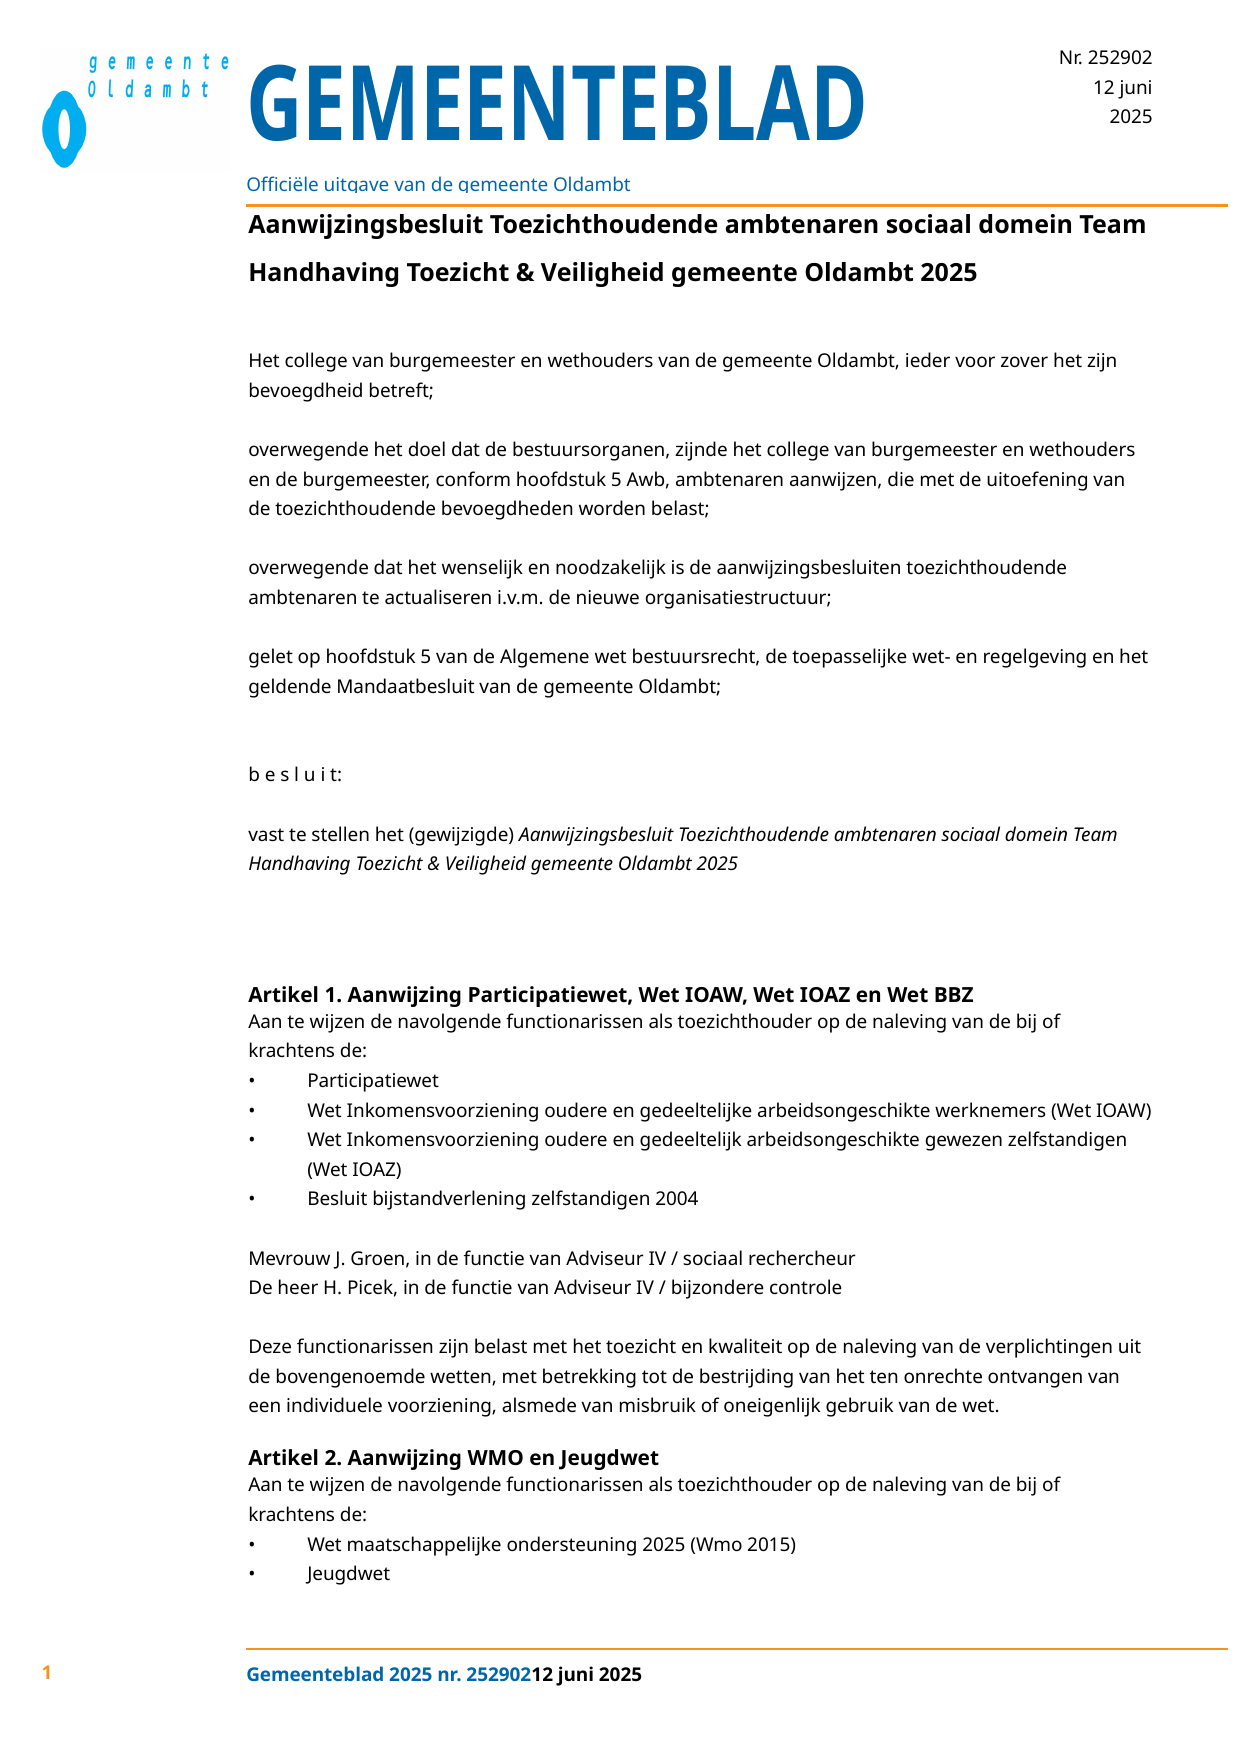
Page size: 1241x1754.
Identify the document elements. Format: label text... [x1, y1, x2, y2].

text De heer H. Picek, in de functie van Adviseur IV / bijzondere controle [248, 1274, 1152, 1300]
text Mevrouw J. Groen, in de functie van Adviseur IV / sociaal rechercheur [248, 1245, 1152, 1271]
list Wet Inkomensvoorziening oudere en gedeeltelijke arbeidsongeschikte werknemers (Wet IOAW) [248, 1097, 1152, 1123]
text Deze functionarissen zijn belast met het toezicht en kwaliteit op de naleving van de verplichtingen uit de bovengenoemde wetten, met betrekking tot de bestrijding van het ten onrechte ontvangen van een individuele voorziening, alsmede van misbruik of oneigenlijk gebruik van de wet. [248, 1333, 1152, 1418]
text vast te stellen het (gewijzigde) Aanwijzingsbesluit Toezichthoudende ambtenaren sociaal domein Team Handhaving Toezicht & Veiligheid gemeente Oldambt 2025 [248, 821, 1152, 876]
picture [41, 47, 231, 172]
text Aan te wijzen de navolgende functionarissen als toezichthouder op de naleving van de bij of krachtens de: [248, 1008, 1152, 1063]
text Artikel 2. Aanwijzing WMO en Jeugdwet [248, 1443, 1152, 1472]
text gelet op hoofdstuk 5 van de Algemene wet bestuursrecht, de toepasselijke wet- en regelgeving en het geldende Mandaatbesluit van de gemeente Oldambt; [248, 643, 1152, 699]
list Participatiewet [248, 1067, 1152, 1093]
list Besluit bijstandverlening zelfstandigen 2004 [248, 1186, 1152, 1211]
text Artikel 1. Aanwijzing Participatiewet, Wet IOAW, Wet IOAZ en Wet BBZ [248, 980, 1152, 1008]
text overwegende het doel dat de bestuursorganen, zijnde het college van burgemeester en wethouders en de burgemeester, conform hoofdstuk 5 Awb, ambtenaren aanwijzen, die met de uitoefening van de toezichthoudende bevoegdheden worden belast; [248, 436, 1152, 521]
list Wet maatschappelijke ondersteuning 2025 (Wmo 2015) [248, 1531, 1152, 1556]
text b e s l u i t: [248, 762, 1152, 787]
list Jeugdwet [248, 1560, 1152, 1586]
text Het college van burgemeester en wethouders van de gemeente Oldambt, ieder voor zover het zijn bevoegdheid betreft; [248, 347, 1152, 403]
text overwegende dat het wenselijk en noodzakelijk is de aanwijzingsbesluiten toezichthoudende ambtenaren te actualiseren i.v.m. de nieuwe organisatiestructuur; [248, 554, 1152, 610]
text Aanwijzingsbesluit Toezichthoudende ambtenaren sociaal domein Team Handhaving Toezicht & Veiligheid gemeente Oldambt 2025 [248, 207, 1152, 288]
text Aan te wijzen de navolgende functionarissen als toezichthouder op de naleving van de bij of krachtens de: [248, 1472, 1152, 1527]
list Wet Inkomensvoorziening oudere en gedeeltelijk arbeidsongeschikte gewezen zelfstandigen (Wet IOAZ) [248, 1126, 1152, 1182]
